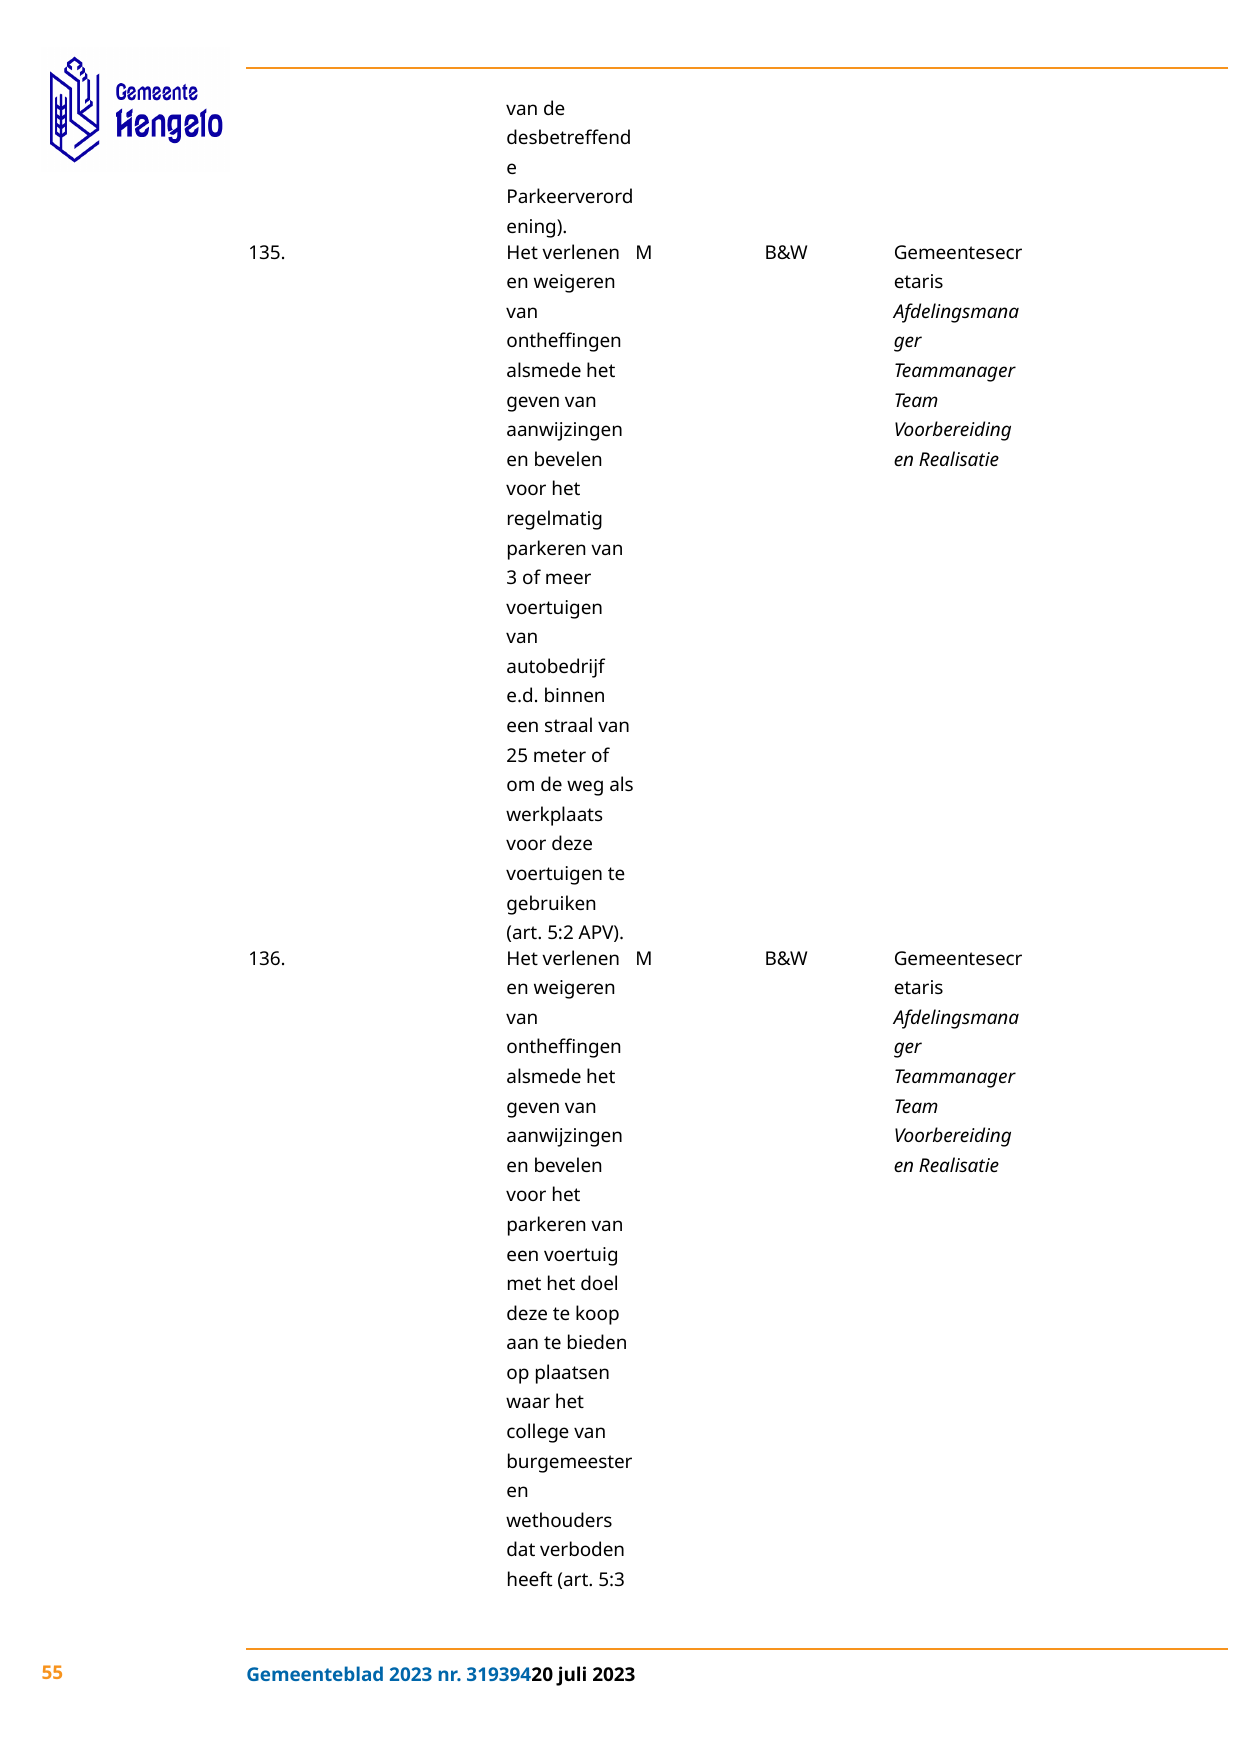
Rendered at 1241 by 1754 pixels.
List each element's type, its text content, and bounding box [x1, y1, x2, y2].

table_cell [1023, 945, 1152, 1592]
table_cell [248, 239, 506, 945]
table_cell M [635, 239, 764, 945]
table_cell van de desbetreffende Parkeerverordening). [506, 95, 635, 239]
table_cell B&W [764, 239, 893, 945]
table_cell Gemeentesecretaris Afdelingsmanager Teammanager Team Voorbereiding en Realisatie [894, 945, 1022, 1592]
table_cell [635, 95, 764, 239]
table_cell Gemeentesecretaris Afdelingsmanager Teammanager Team Voorbereiding en Realisatie [894, 239, 1022, 945]
table_cell [894, 95, 1022, 239]
table_cell [764, 95, 893, 239]
table_cell [1023, 95, 1152, 239]
table_cell [248, 95, 506, 239]
table_cell M [635, 945, 764, 1592]
table_cell B&W [764, 945, 893, 1592]
table_cell Het verlenen en weigeren van ontheffingen alsmede het geven van aanwijzingen en bevelen voor het regelmatig parkeren van 3 of meer voertuigen van autobedrijf e.d. binnen een straal van 25 meter of om de weg als werkplaats voor deze voertuigen te gebruiken (art. 5:2 APV). [506, 239, 635, 945]
table_cell Het verlenen en weigeren van ontheffingen alsmede het geven van aanwijzingen en bevelen voor het parkeren van een voertuig met het doel deze te koop aan te bieden op plaatsen waar het college van burgemeester en wethouders dat verboden heeft (art. 5:3 [506, 945, 635, 1592]
table_cell [1023, 239, 1152, 945]
picture [41, 47, 231, 172]
table_cell [248, 945, 506, 1592]
